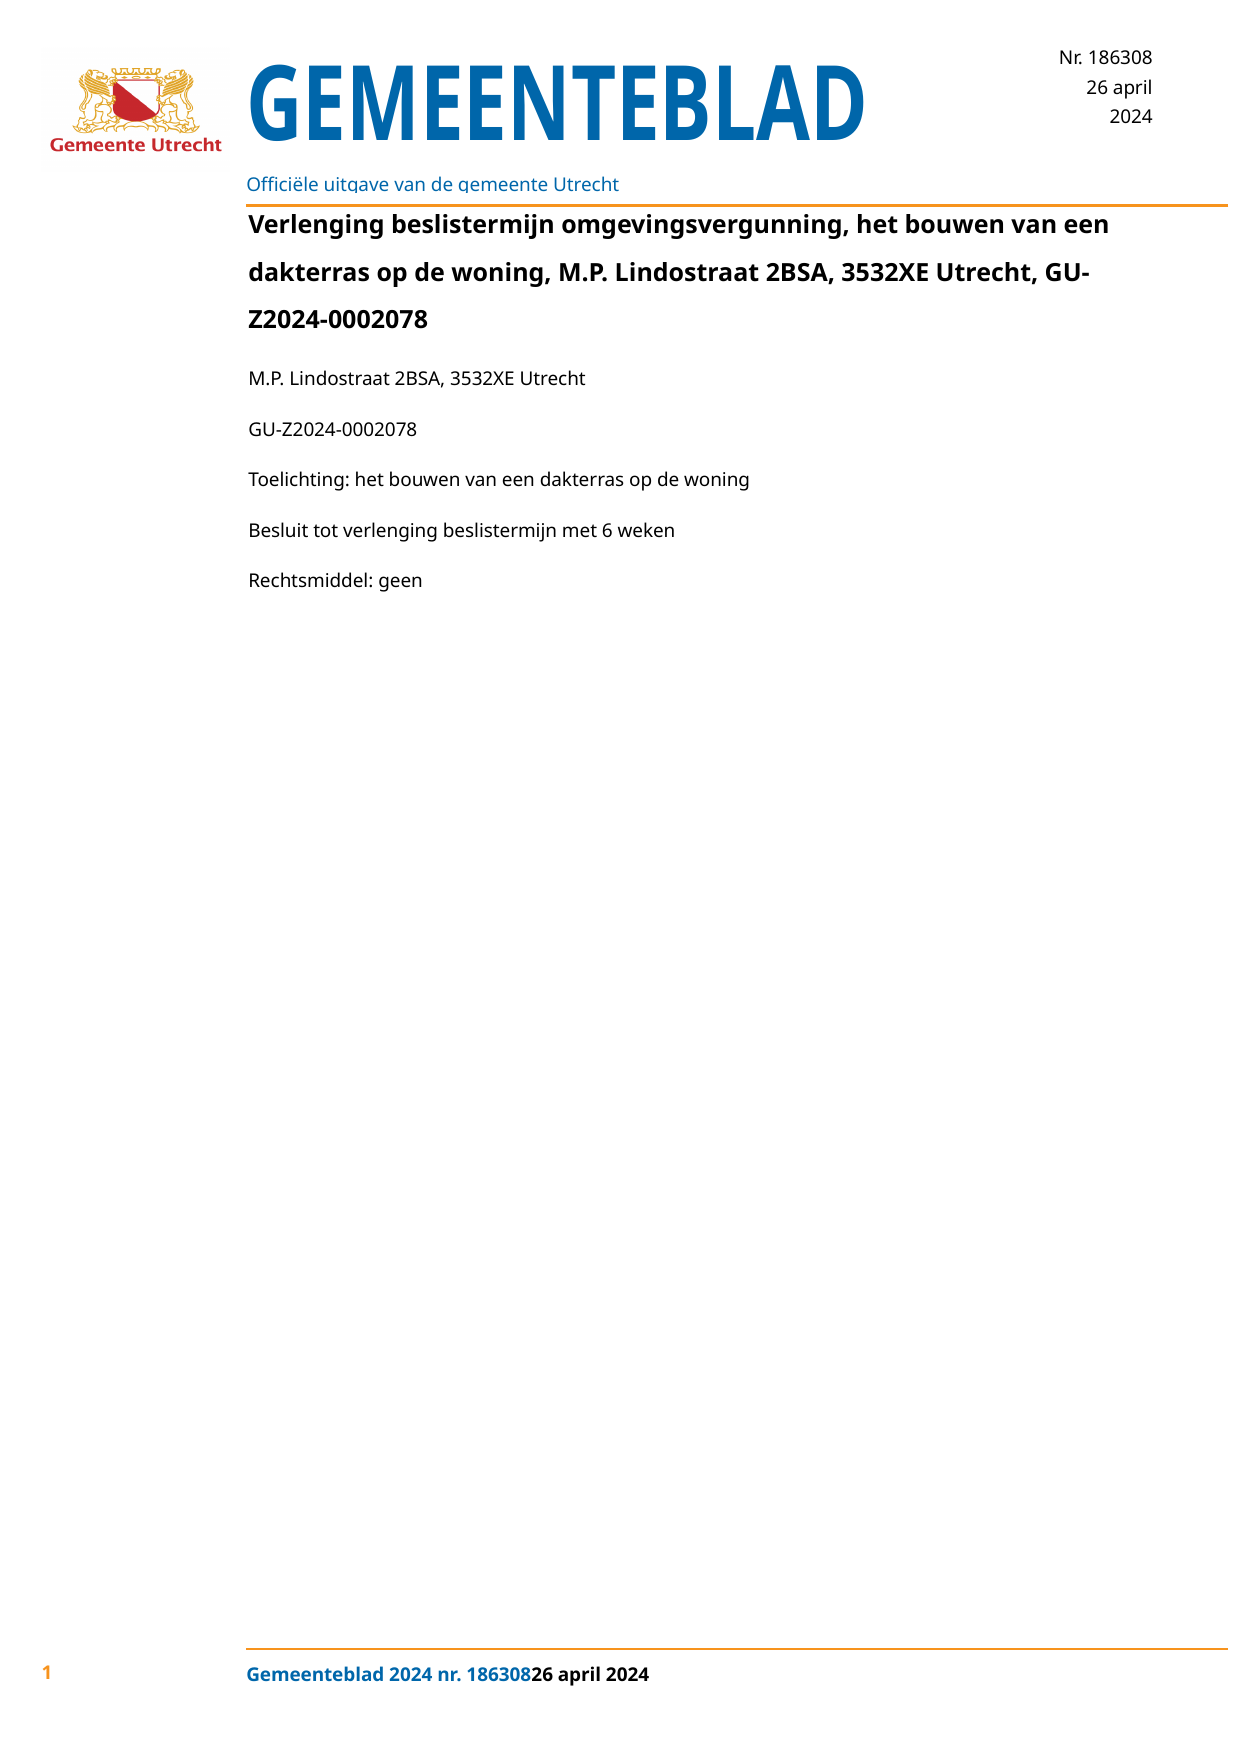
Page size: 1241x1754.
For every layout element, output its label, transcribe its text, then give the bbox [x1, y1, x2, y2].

text Besluit tot verlenging beslistermijn met 6 weken [248, 517, 1152, 542]
picture [41, 47, 231, 172]
text Rechtsmiddel: geen [248, 567, 1152, 593]
text Verlenging beslistermijn omgevingsvergunning, het bouwen van een dakterras op de woning, M.P. Lindostraat 2BSA, 3532XE Utrecht, GU-Z2024-0002078 [248, 207, 1152, 336]
text M.P. Lindostraat 2BSA, 3532XE Utrecht [248, 366, 1152, 391]
text GU-Z2024-0002078 [248, 416, 1152, 442]
text Toelichting: het bouwen van een dakterras op de woning [248, 466, 1152, 492]
